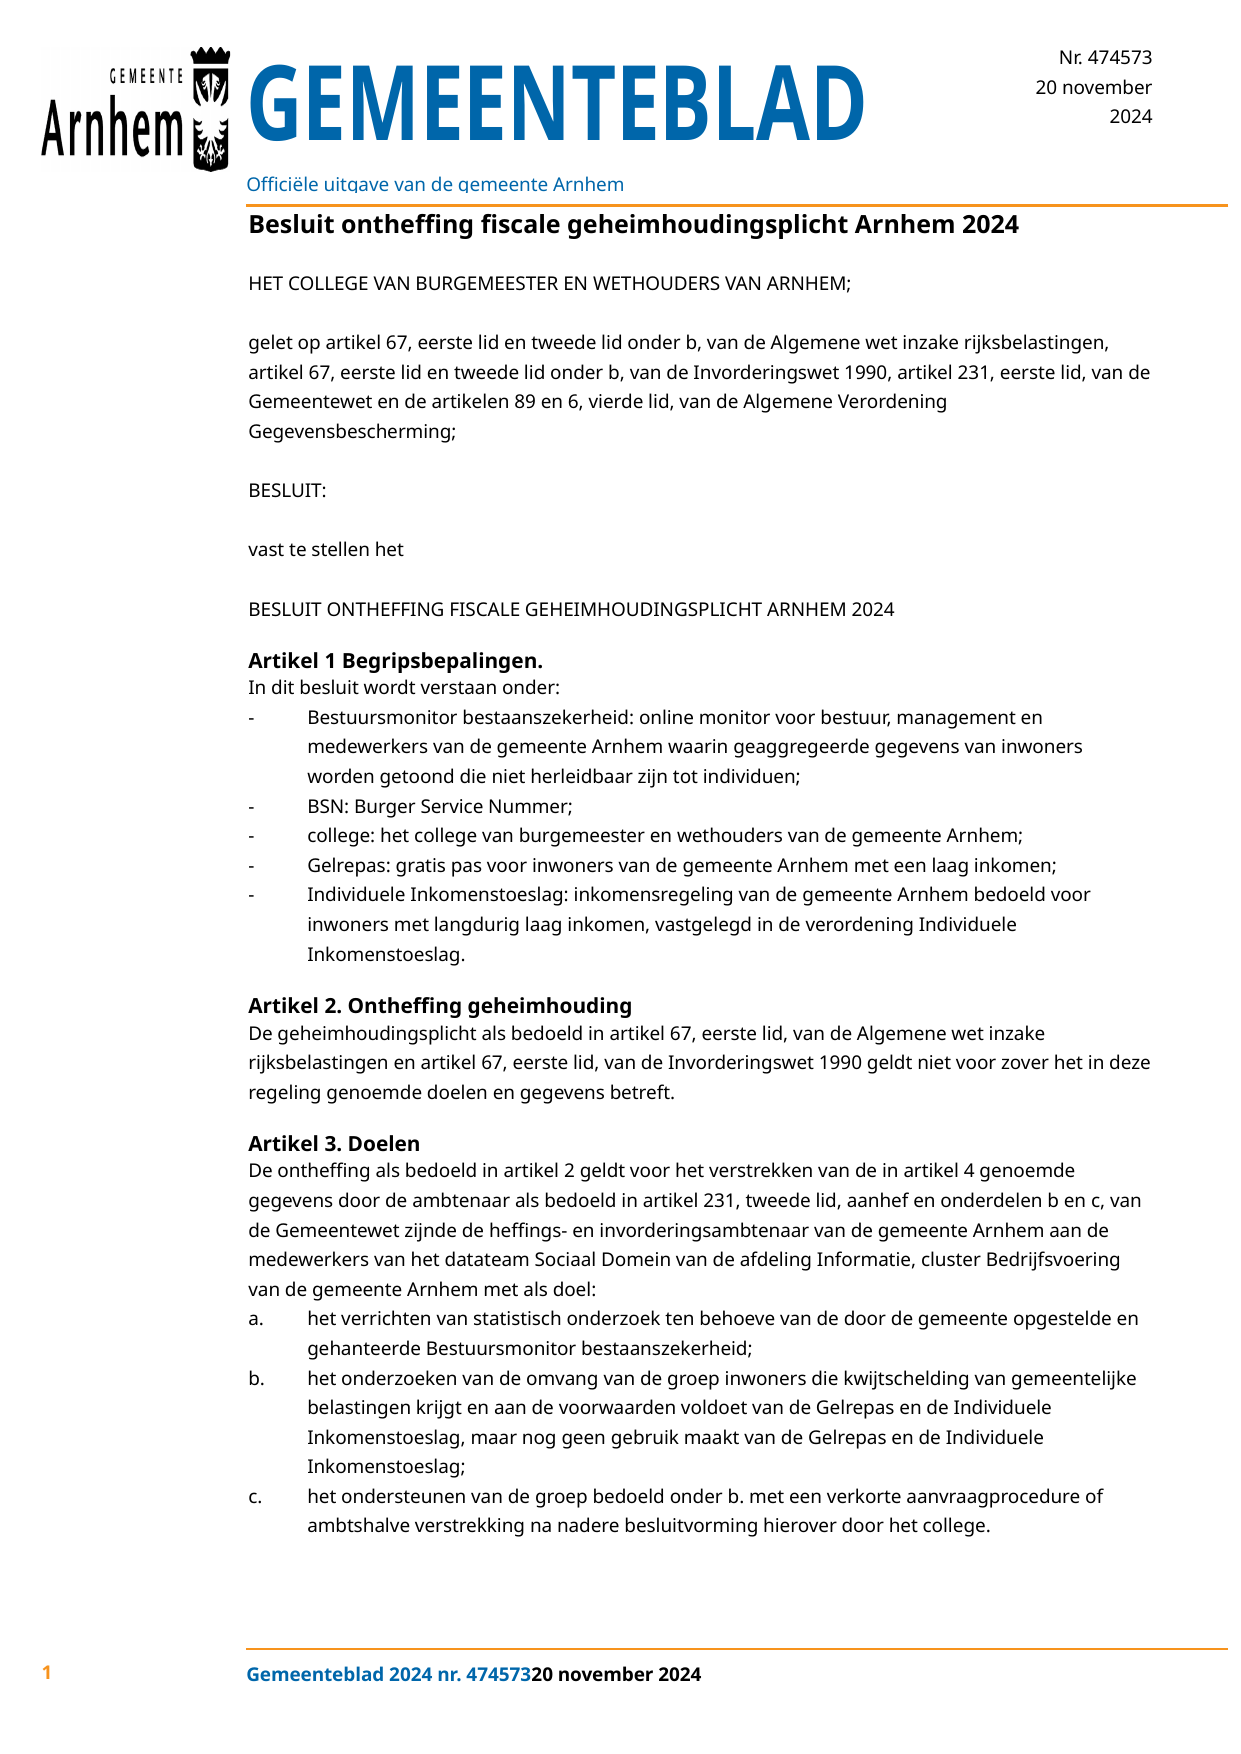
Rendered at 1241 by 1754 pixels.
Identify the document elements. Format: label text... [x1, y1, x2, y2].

text Artikel 2. Ontheffing geheimhouding [248, 991, 1152, 1020]
text De geheimhoudingsplicht als bedoeld in artikel 67, eerste lid, van de Algemene wet inzake rijksbelastingen en artikel 67, eerste lid, van de Invorderingswet 1990 geldt niet voor zover het in deze regeling genoemde doelen en gegevens betreft. [248, 1020, 1152, 1104]
list Individuele Inkomenstoeslag: inkomensregeling van de gemeente Arnhem bedoeld voor inwoners met langdurig laag inkomen, vastgelegd in de verordening Individuele Inkomenstoeslag. [248, 882, 1152, 967]
text Artikel 1 Begripsbepalingen. [248, 646, 1152, 674]
text vast te stellen het [248, 537, 1152, 562]
text In dit besluit wordt verstaan onder: [248, 674, 1152, 700]
text BESLUIT ONTHEFFING FISCALE GEHEIMHOUDINGSPLICHT ARNHEM 2024 [248, 596, 1152, 621]
text Besluit ontheffing fiscale geheimhoudingsplicht Arnhem 2024 [248, 207, 1152, 241]
text HET COLLEGE VAN BURGEMEESTER EN WETHOUDERS VAN ARNHEM; [248, 270, 1152, 296]
list het verrichten van statistisch onderzoek ten behoeve van de door de gemeente opgestelde en gehanteerde Bestuursmonitor bestaanszekerheid; [248, 1306, 1152, 1361]
text BESLUIT: [248, 477, 1152, 503]
text Artikel 3. Doelen [248, 1129, 1152, 1158]
list het ondersteunen van de groep bedoeld onder b. met een verkorte aanvraagprocedure of ambtshalve verstrekking na nadere besluitvorming hierover door het college. [248, 1483, 1152, 1538]
list Bestuursmonitor bestaanszekerheid: online monitor voor bestuur, management en medewerkers van de gemeente Arnhem waarin geaggregeerde gegevens van inwoners worden getoond die niet herleidbaar zijn tot individuen; [248, 704, 1152, 789]
list college: het college van burgemeester en wethouders van de gemeente Arnhem; [248, 822, 1152, 848]
picture [41, 47, 231, 172]
list BSN: Burger Service Nummer; [248, 793, 1152, 819]
list het onderzoeken van de omvang van de groep inwoners die kwijtschelding van gemeentelijke belastingen krijgt en aan de voorwaarden voldoet van de Gelrepas en de Individuele Inkomenstoeslag, maar nog geen gebruik maakt van de Gelrepas en de Individuele Inkomenstoeslag; [248, 1365, 1152, 1479]
text De ontheffing als bedoeld in artikel 2 geldt voor het verstrekken van de in artikel 4 genoemde gegevens door de ambtenaar als bedoeld in artikel 231, tweede lid, aanhef en onderdelen b en c, van de Gemeentewet zijnde de heffings- en invorderingsambtenaar van de gemeente Arnhem aan de medewerkers van het datateam Sociaal Domein van de afdeling Informatie, cluster Bedrijfsvoering van de gemeente Arnhem met als doel: [248, 1158, 1152, 1302]
text gelet op artikel 67, eerste lid en tweede lid onder b, van de Algemene wet inzake rijksbelastingen, artikel 67, eerste lid en tweede lid onder b, van de Invorderingswet 1990, artikel 231, eerste lid, van de Gemeentewet en de artikelen 89 en 6, vierde lid, van de Algemene Verordening Gegevensbescherming; [248, 329, 1152, 444]
list Gelrepas: gratis pas voor inwoners van de gemeente Arnhem met een laag inkomen; [248, 852, 1152, 878]
